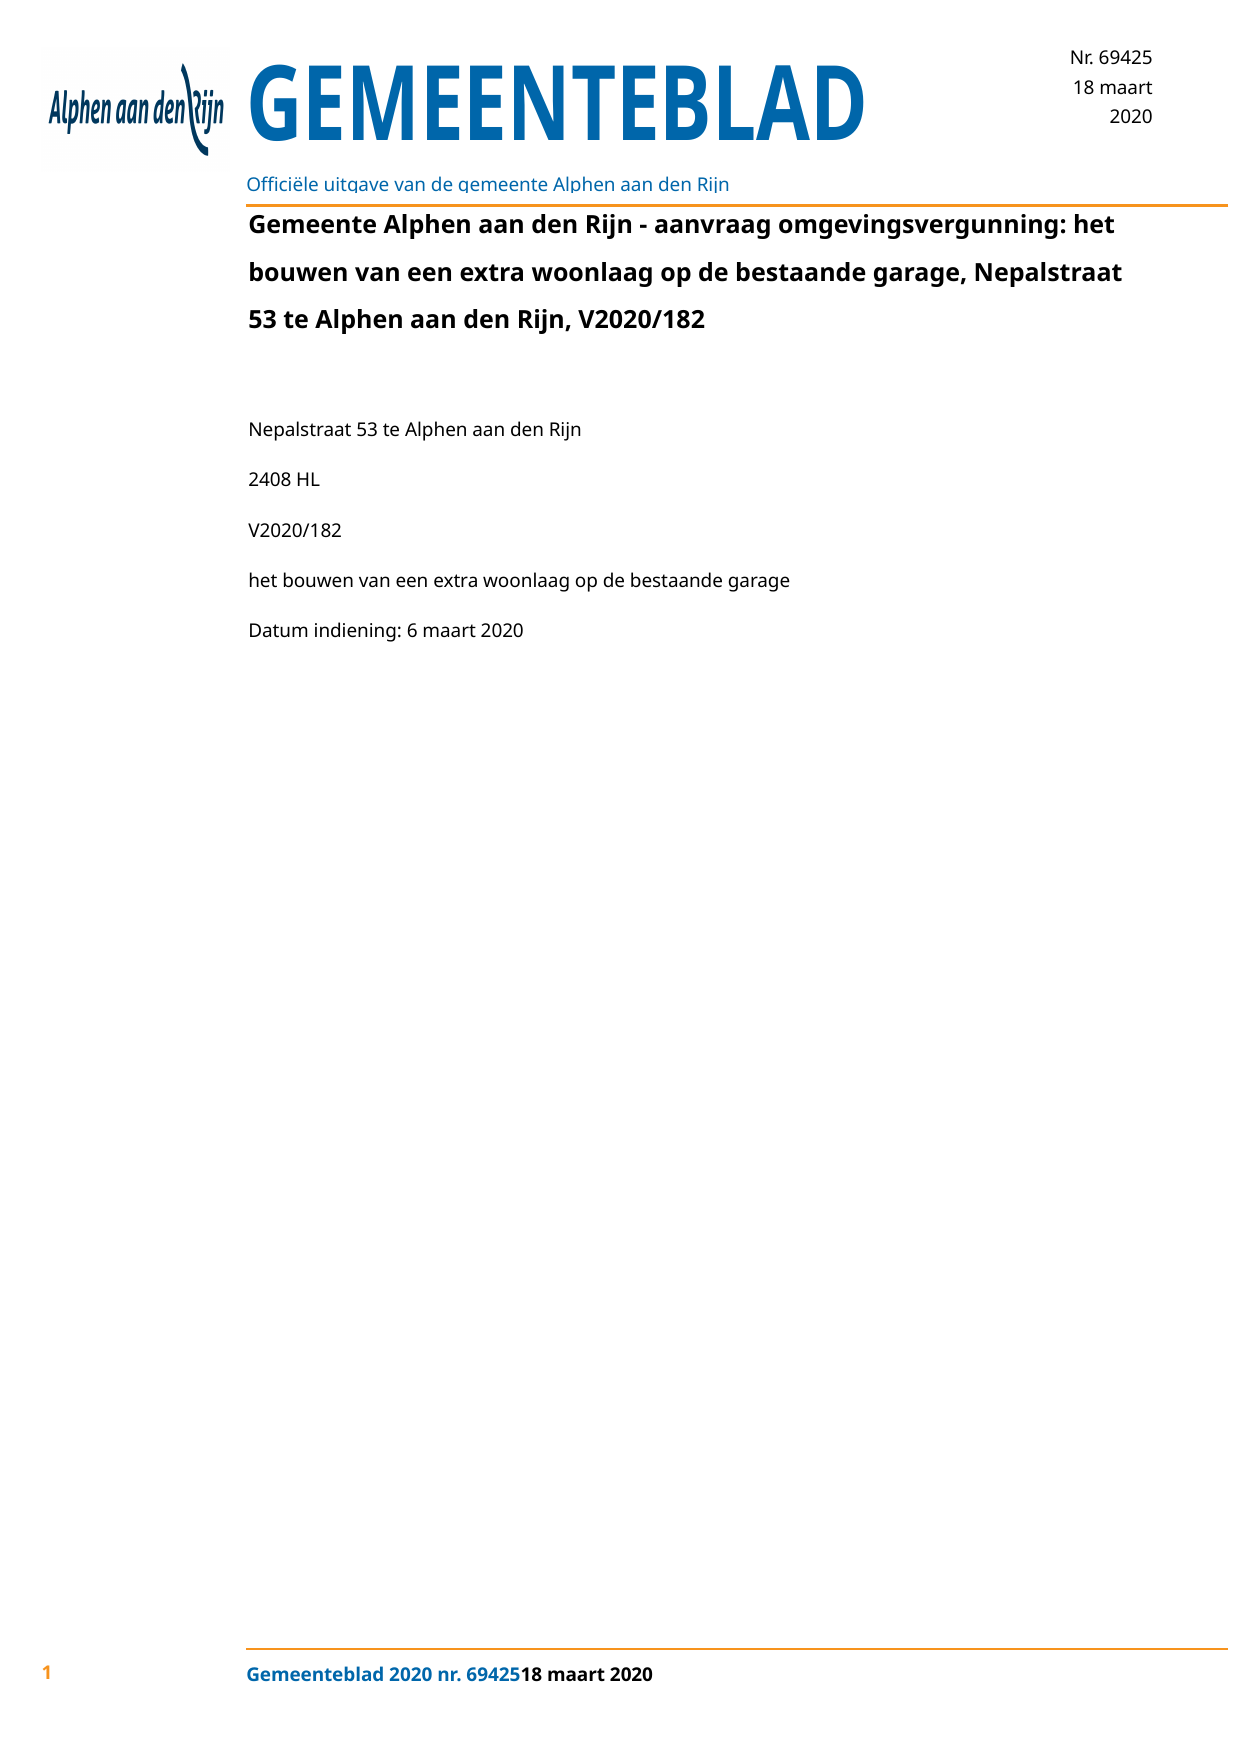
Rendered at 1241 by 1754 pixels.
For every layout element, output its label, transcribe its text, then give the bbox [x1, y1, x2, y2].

text Datum indiening: 6 maart 2020 [248, 618, 1152, 643]
text het bouwen van een extra woonlaag op de bestaande garage [248, 567, 1152, 593]
text Gemeente Alphen aan den Rijn - aanvraag omgevingsvergunning: het bouwen van een extra woonlaag op de bestaande garage, Nepalstraat 53 te Alphen aan den Rijn, V2020/182 [248, 207, 1152, 336]
text Nepalstraat 53 te Alphen aan den Rijn [248, 416, 1152, 442]
picture [41, 47, 231, 172]
text V2020/182 [248, 517, 1152, 542]
text 2408 HL [248, 466, 1152, 492]
